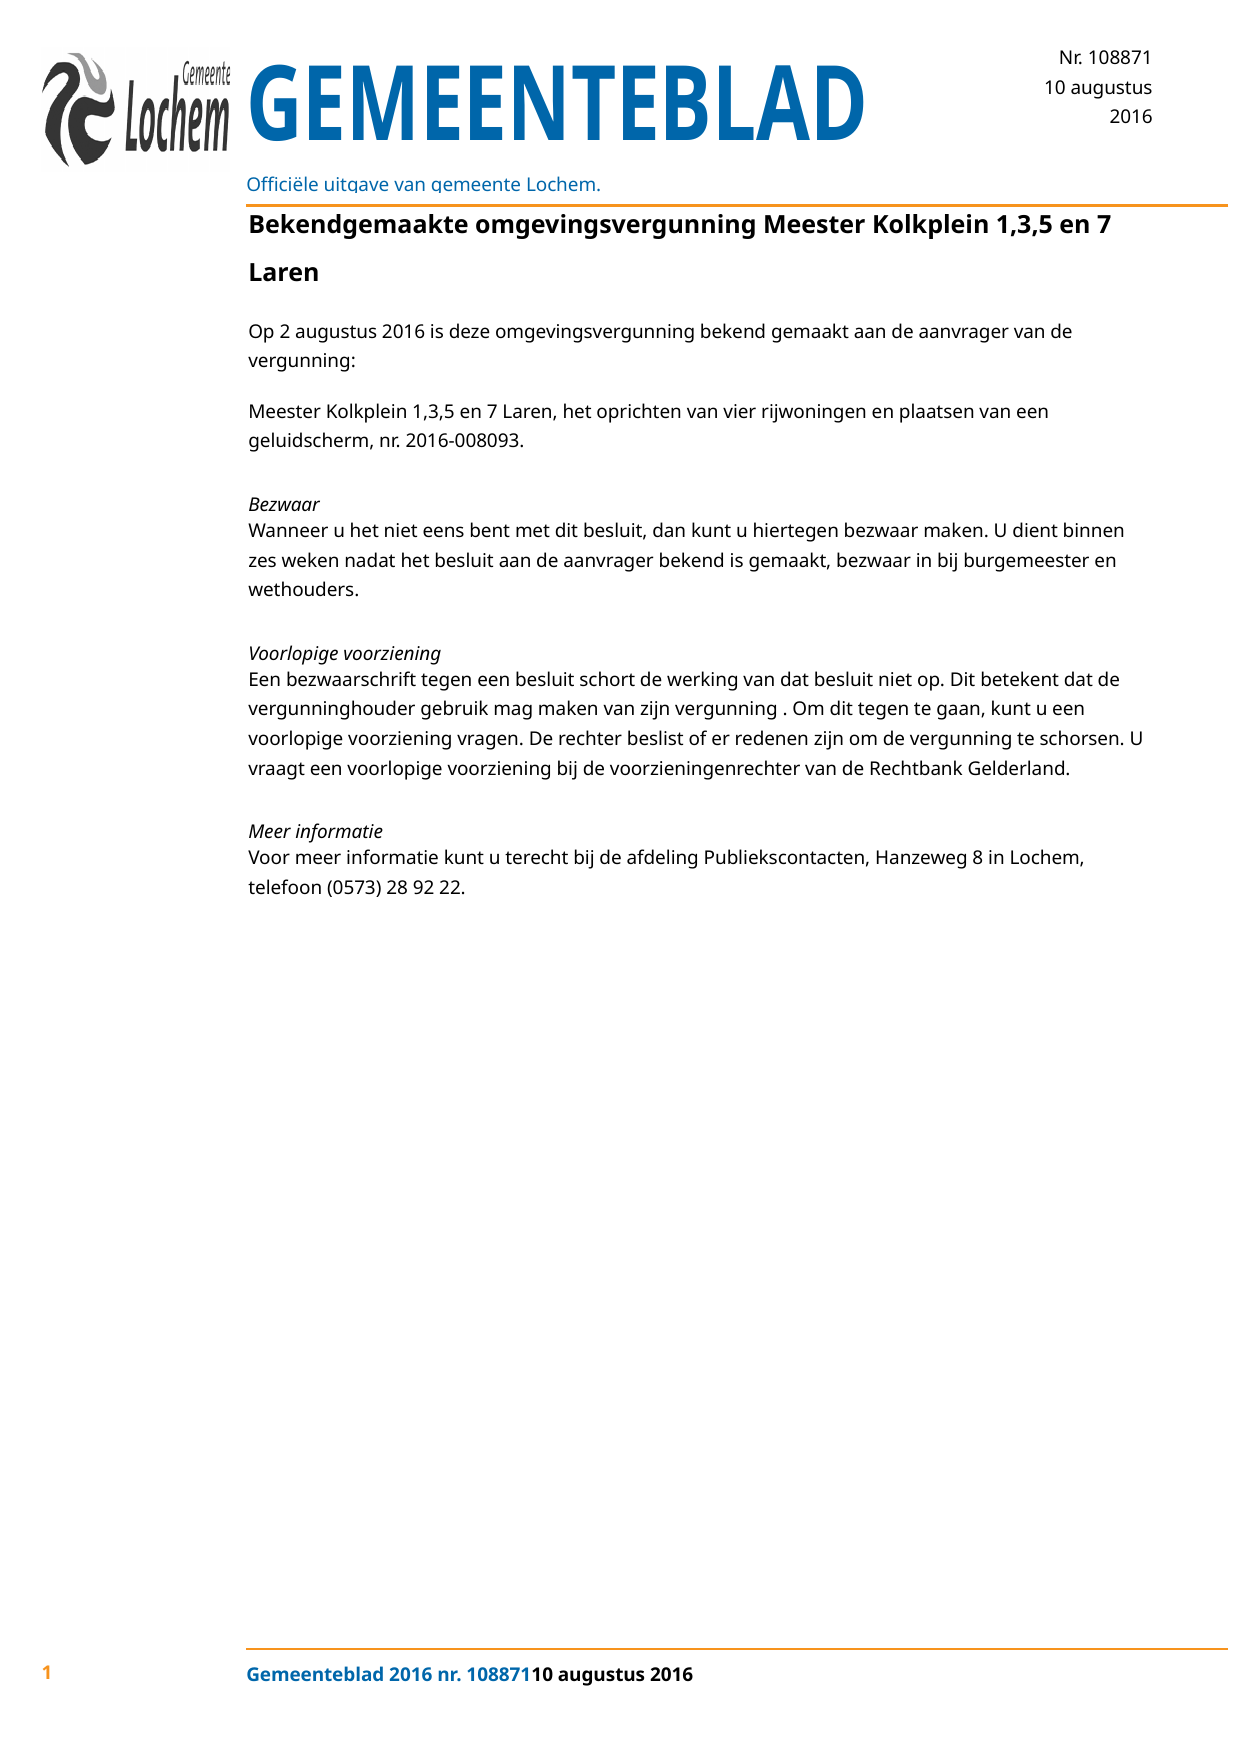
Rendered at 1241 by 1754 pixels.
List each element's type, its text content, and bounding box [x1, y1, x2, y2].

picture [41, 47, 231, 172]
text Voor meer informatie kunt u terecht bij de afdeling Publiekscontacten, Hanzeweg 8 in Lochem, telefoon (0573) 28 92 22. [248, 844, 1152, 900]
text Meester Kolkplein 1,3,5 en 7 Laren, het oprichten van vier rijwoningen en plaatsen van een geluidscherm, nr. 2016-008093. [248, 398, 1152, 453]
text Een bezwaarschrift tegen een besluit schort de werking van dat besluit niet op. Dit betekent dat de vergunninghouder gebruik mag maken van zijn vergunning . Om dit tegen te gaan, kunt u een voorlopige voorziening vragen. De rechter beslist of er redenen zijn om de vergunning te schorsen. U vraagt een voorlopige voorziening bij de voorzieningenrechter van de Rechtbank Gelderland. [248, 666, 1152, 781]
text Wanneer u het niet eens bent met dit besluit, dan kunt u hiertegen bezwaar maken. U dient binnen zes weken nadat het besluit aan de aanvrager bekend is gemaakt, bezwaar in bij burgemeester en wethouders. [248, 517, 1152, 602]
text Voorlopige voorziening [248, 640, 1152, 666]
text Meer informatie [248, 819, 1152, 844]
text Bezwaar [248, 491, 1152, 517]
text Bekendgemaakte omgevingsvergunning Meester Kolkplein 1,3,5 en 7 Laren [248, 207, 1152, 288]
text Op 2 augustus 2016 is deze omgevingsvergunning bekend gemaakt aan de aanvrager van de vergunning: [248, 318, 1152, 373]
